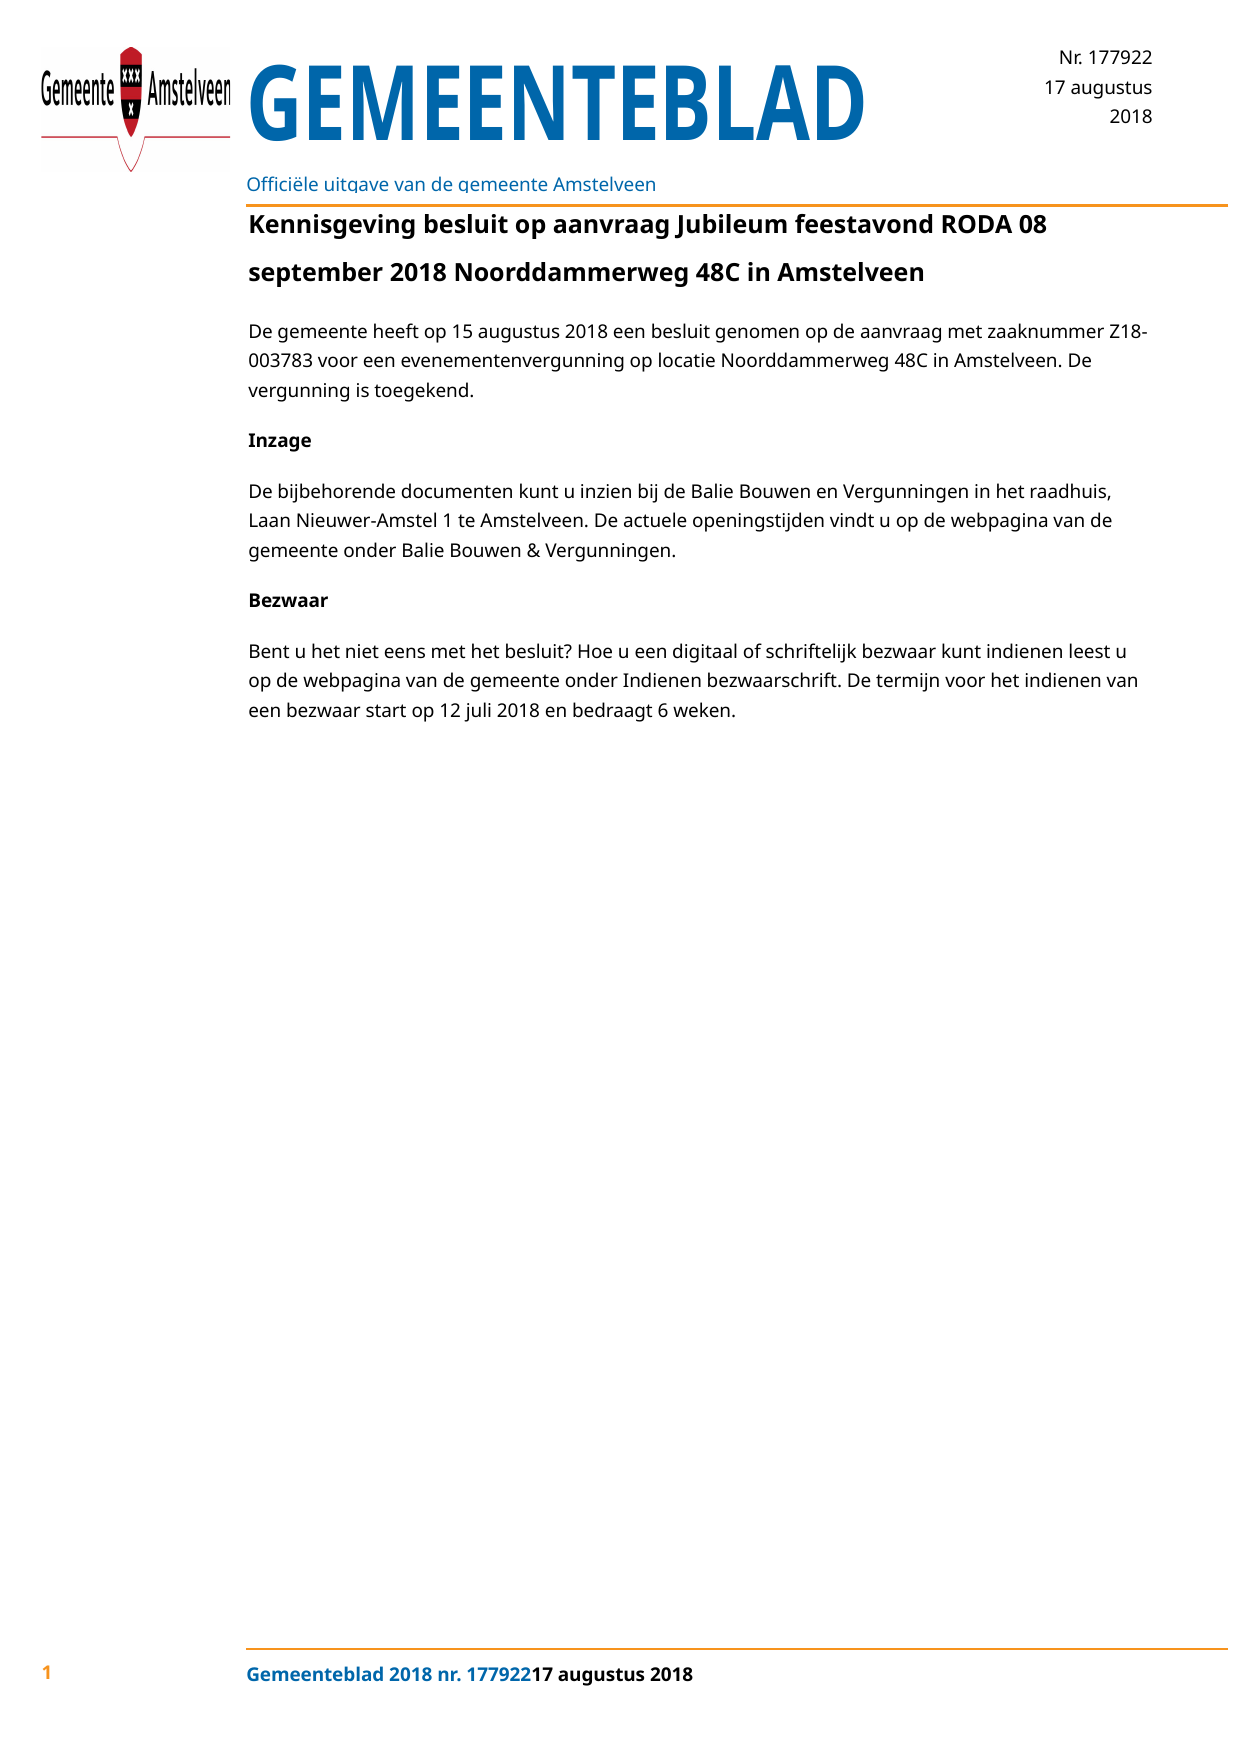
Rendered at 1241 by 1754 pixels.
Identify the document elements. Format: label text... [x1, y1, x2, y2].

text Bent u het niet eens met het besluit? Hoe u een digitaal of schriftelijk bezwaar kunt indienen leest u op de webpagina van de gemeente onder Indienen bezwaarschrift. De termijn voor het indienen van een bezwaar start op 12 juli 2018 en bedraagt 6 weken. [248, 638, 1152, 723]
text De bijbehorende documenten kunt u inzien bij de Balie Bouwen en Vergunningen in het raadhuis, Laan Nieuwer-Amstel 1 te Amstelveen. De actuele openingstijden vindt u op de webpagina van de gemeente onder Balie Bouwen & Vergunningen. [248, 478, 1152, 563]
text De gemeente heeft op 15 augustus 2018 een besluit genomen op de aanvraag met zaaknummer Z18-003783 voor een evenementenvergunning op locatie Noorddammerweg 48C in Amstelveen. De vergunning is toegekend. [248, 318, 1152, 403]
text Inzage [248, 427, 1152, 453]
text Bezwaar [248, 587, 1152, 613]
picture [41, 47, 231, 172]
text Kennisgeving besluit op aanvraag Jubileum feestavond RODA 08 september 2018 Noorddammerweg 48C in Amstelveen [248, 207, 1152, 288]
